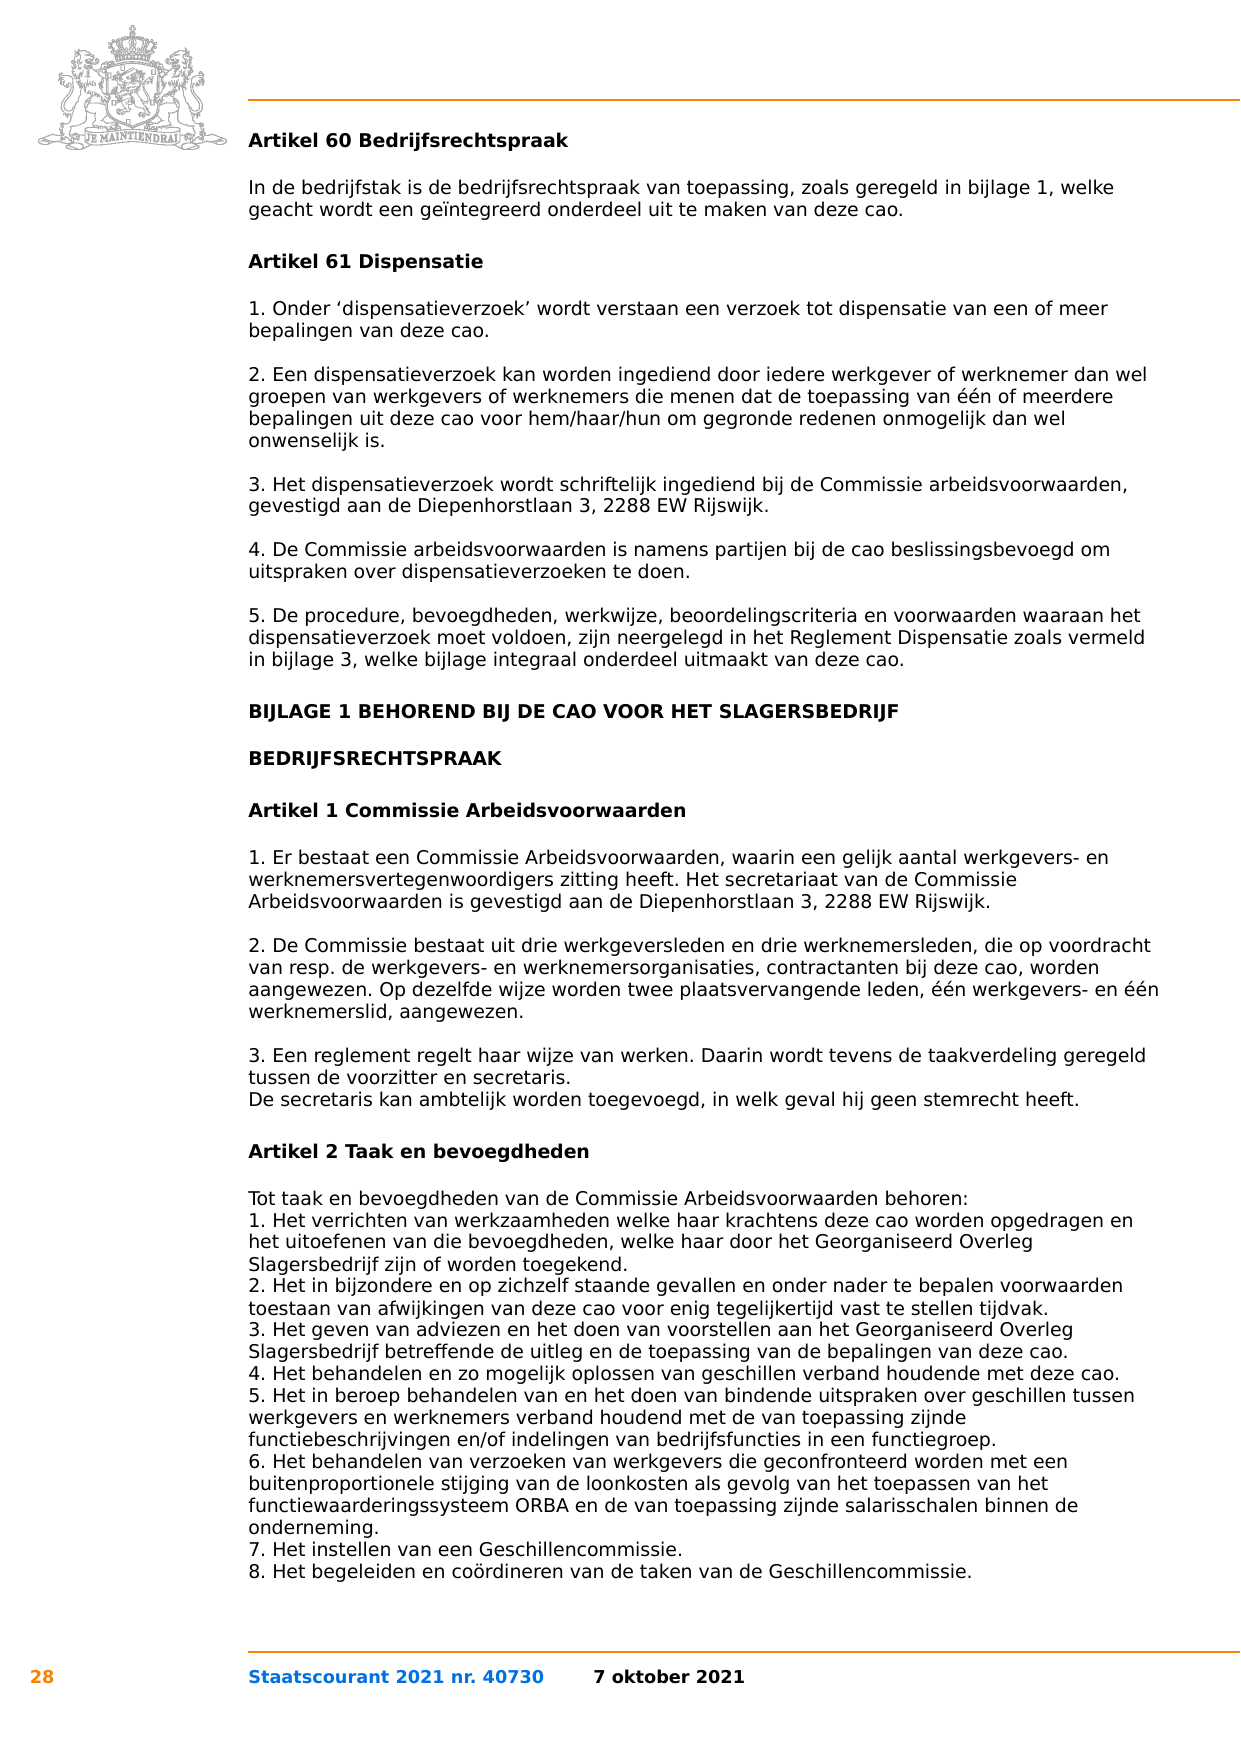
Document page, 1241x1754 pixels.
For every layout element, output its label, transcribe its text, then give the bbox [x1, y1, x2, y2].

text 1. Onder ‘dispensatieverzoek’ wordt verstaan een verzoek tot dispensatie van een of meer bepalingen van deze cao. [248, 298, 1163, 342]
text 4. Het behandelen en zo mogelijk oplossen van geschillen verband houdende met deze cao. [248, 1363, 1163, 1385]
text 2. Het in bijzondere en op zichzelf staande gevallen en onder nader te bepalen voorwaarden toestaan van afwijkingen van deze cao voor enig tegelijkertijd vast te stellen tijdvak. [248, 1275, 1163, 1319]
text 2. Een dispensatieverzoek kan worden ingediend door iedere werkgever of werknemer dan wel groepen van werkgevers of werknemers die menen dat de toepassing van één of meerdere bepalingen uit deze cao voor hem/haar/hun om gegronde redenen onmogelijk dan wel onwenselijk is. [248, 364, 1163, 452]
text De secretaris kan ambtelijk worden toegevoegd, in welk geval hij geen stemrecht heeft. [248, 1088, 1163, 1111]
subtitle Artikel 1 Commissie Arbeidsvoorwaarden [248, 800, 1163, 822]
text 3. Het dispensatieverzoek wordt schriftelijk ingediend bij de Commissie arbeidsvoorwaarden, gevestigd aan de Diepenhorstlaan 3, 2288 EW Rijswijk. [248, 473, 1163, 517]
text BEDRIJFSRECHTSPRAAK [248, 748, 1163, 770]
subtitle Artikel 61 Dispensatie [248, 251, 1163, 273]
text 4. De Commissie arbeidsvoorwaarden is namens partijen bij de cao beslissingsbevoegd om uitspraken over dispensatieverzoeken te doen. [248, 539, 1163, 583]
subtitle Artikel 60 Bedrijfsrechtspraak [248, 130, 1163, 152]
text 2. De Commissie bestaat uit drie werkgeversleden en drie werknemersleden, die op voordracht van resp. de werkgevers- en werknemersorganisaties, contractanten bij deze cao, worden aangewezen. Op dezelfde wijze worden twee plaatsvervangende leden, één werkgevers- en één werknemerslid, aangewezen. [248, 935, 1163, 1023]
text 8. Het begeleiden en coördineren van de taken van de Geschillencommissie. [248, 1561, 1163, 1583]
text 3. Het geven van adviezen en het doen van voorstellen aan het Georganiseerd Overleg Slagersbedrijf betreffende de uitleg en de toepassing van de bepalingen van deze cao. [248, 1319, 1163, 1363]
text 1. Het verrichten van werkzaamheden welke haar krachtens deze cao worden opgedragen en het uitoefenen van die bevoegdheden, welke haar door het Georganiseerd Overleg Slagersbedrijf zijn of worden toegekend. [248, 1209, 1163, 1275]
text 3. Een reglement regelt haar wijze van werken. Daarin wordt tevens de taakverdeling geregeld tussen de voorzitter en secretaris. [248, 1044, 1163, 1088]
text 6. Het behandelen van verzoeken van werkgevers die geconfronteerd worden met een buitenproportionele stijging van de loonkosten als gevolg van het toepassen van het functiewaarderingssysteem ORBA en de van toepassing zijnde salarisschalen binnen de onderneming. [248, 1451, 1163, 1539]
text 1. Er bestaat een Commissie Arbeidsvoorwaarden, waarin een gelijk aantal werkgevers- en werknemersvertegenwoordigers zitting heeft. Het secretariaat van de Commissie Arbeidsvoorwaarden is gevestigd aan de Diepenhorstlaan 3, 2288 EW Rijswijk. [248, 847, 1163, 913]
text 5. De procedure, bevoegdheden, werkwijze, beoordelingscriteria en voorwaarden waaraan het dispensatieverzoek moet voldoen, zijn neergelegd in het Reglement Dispensatie zoals vermeld in bijlage 3, welke bijlage integraal onderdeel uitmaakt van deze cao. [248, 605, 1163, 671]
text Tot taak en bevoegdheden van de Commissie Arbeidsvoorwaarden behoren: [248, 1187, 1163, 1209]
text In de bedrijfstak is de bedrijfsrechtspraak van toepassing, zoals geregeld in bijlage 1, welke geacht wordt een geïntegreerd onderdeel uit te maken van deze cao. [248, 177, 1163, 221]
text 5. Het in beroep behandelen van en het doen van bindende uitspraken over geschillen tussen werkgevers en werknemers verband houdend met de van toepassing zijnde functiebeschrijvingen en/of indelingen van bedrijfsfuncties in een functiegroep. [248, 1385, 1163, 1451]
subtitle BIJLAGE 1 BEHOREND BIJ DE CAO VOOR HET SLAGERSBEDRIJF [248, 701, 1163, 723]
text 7. Het instellen van een Geschillencommissie. [248, 1539, 1163, 1561]
picture [38, 25, 227, 150]
subtitle Artikel 2 Taak en bevoegdheden [248, 1141, 1163, 1162]
